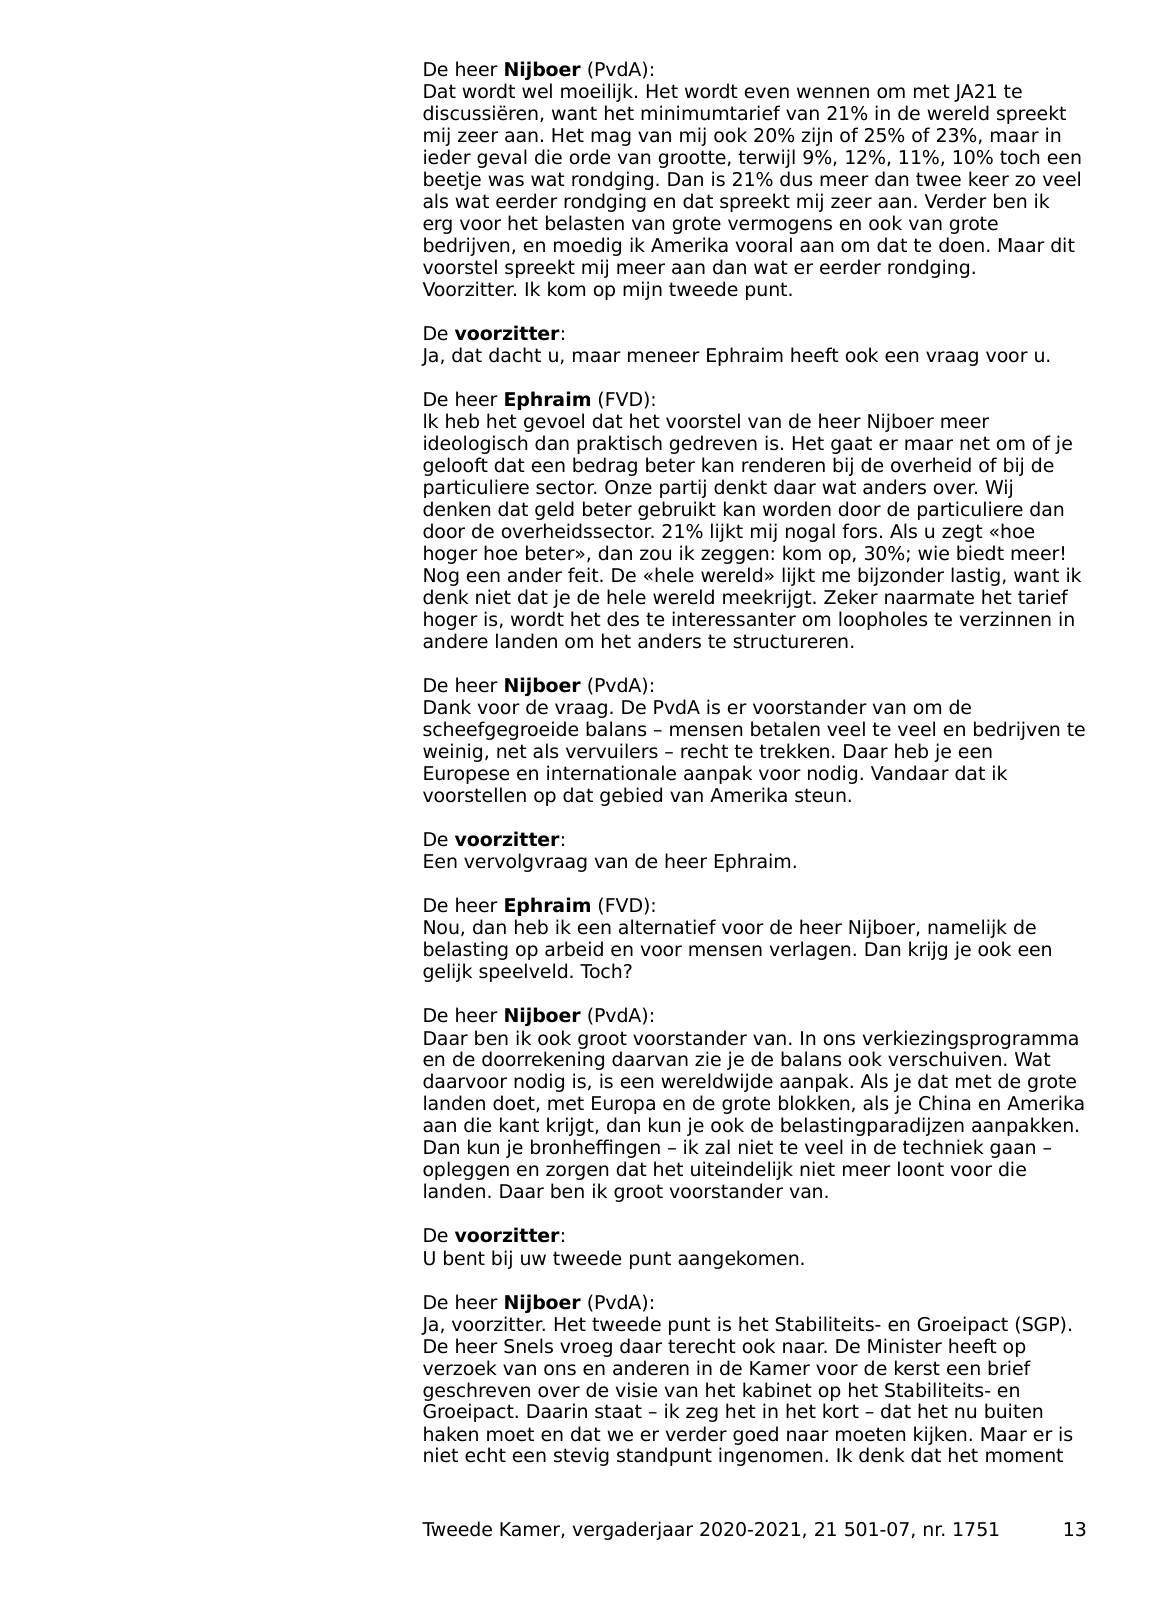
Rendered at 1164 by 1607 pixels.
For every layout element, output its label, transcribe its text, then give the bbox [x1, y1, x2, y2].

text lk heb het gevoel dat het voorstel van de heer Nijboer meer ideologisch dan praktisch gedreven is. Het gaat er maar net om of je gelooft dat een bedrag beter kan renderen bij de overheid of bij de particuliere sector. Onze partij denkt daar wat anders over. Wij denken dat geld beter gebruikt kan worden door de particuliere dan door de overheidssector. 21% lijkt mij nogal fors. Als u zegt «hoe hoger hoe beter», dan zou ik zeggen: kom op, 30%; wie biedt meer! Nog een ander feit. De «hele wereld» lijkt me bijzonder lastig, want ik denk niet dat je de hele wereld meekrijgt. Zeker naarmate het tarief hoger is, wordt het des te interessanter om loopholes te verzinnen in andere landen om het anders te structureren. [422, 411, 1087, 653]
text De voorzitter: [422, 1225, 1087, 1247]
text De voorzitter: [422, 829, 1087, 851]
text Daar ben ik ook groot voorstander van. In ons verkiezingsprogramma en de doorrekening daarvan zie je de balans ook verschuiven. Wat daarvoor nodig is, is een wereldwijde aanpak. Als je dat met de grote landen doet, met Europa en de grote blokken, als je China en Amerika aan die kant krijgt, dan kun je ook de belastingparadijzen aanpakken. Dan kun je bronheffingen – ik zal niet te veel in de techniek gaan – opleggen en zorgen dat het uiteindelijk niet meer loont voor die landen. Daar ben ik groot voorstander van. [422, 1027, 1087, 1203]
text Nou, dan heb ik een alternatief voor de heer Nijboer, namelijk de belasting op arbeid en voor mensen verlagen. Dan krijg je ook een gelijk speelveld. Toch? [422, 917, 1087, 983]
text De heer Ephraim (FVD): [422, 895, 1087, 917]
text U bent bij uw tweede punt aangekomen. [422, 1247, 1087, 1269]
text Voorzitter. Ik kom op mijn tweede punt. [422, 279, 1087, 301]
text De heer Nijboer (PvdA): [422, 1292, 1087, 1313]
text Ja, voorzitter. Het tweede punt is het Stabiliteits- en Groeipact (SGP). De heer Snels vroeg daar terecht ook naar. De Minister heeft op verzoek van ons en anderen in de Kamer voor de kerst een brief geschreven over de visie van het kabinet op het Stabiliteits- en Groeipact. Daarin staat – ik zeg het in het kort – dat het nu buiten haken moet en dat we er verder goed naar moeten kijken. Maar er is niet echt een stevig standpunt ingenomen. Ik denk dat het moment [422, 1313, 1087, 1467]
text De heer Nijboer (PvdA): [422, 59, 1087, 81]
text De heer Ephraim (FVD): [422, 389, 1087, 411]
text De voorzitter: [422, 323, 1087, 345]
text Ja, dat dacht u, maar meneer Ephraim heeft ook een vraag voor u. [422, 345, 1087, 367]
text De heer Nijboer (PvdA): [422, 1005, 1087, 1027]
text De heer Nijboer (PvdA): [422, 675, 1087, 697]
text Een vervolgvraag van de heer Ephraim. [422, 851, 1087, 873]
text Dank voor de vraag. De PvdA is er voorstander van om de scheefgegroeide balans – mensen betalen veel te veel en bedrijven te weinig, net als vervuilers – recht te trekken. Daar heb je een Europese en internationale aanpak voor nodig. Vandaar dat ik voorstellen op dat gebied van Amerika steun. [422, 697, 1087, 807]
text Dat wordt wel moeilijk. Het wordt even wennen om met JA21 te discussiëren, want het minimumtarief van 21% in de wereld spreekt mij zeer aan. Het mag van mij ook 20% zijn of 25% of 23%, maar in ieder geval die orde van grootte, terwijl 9%, 12%, 11%, 10% toch een beetje was wat rondging. Dan is 21% dus meer dan twee keer zo veel als wat eerder rondging en dat spreekt mij zeer aan. Verder ben ik erg voor het belasten van grote vermogens en ook van grote bedrijven, en moedig ik Amerika vooral aan om dat te doen. Maar dit voorstel spreekt mij meer aan dan wat er eerder rondging. [422, 81, 1087, 279]
